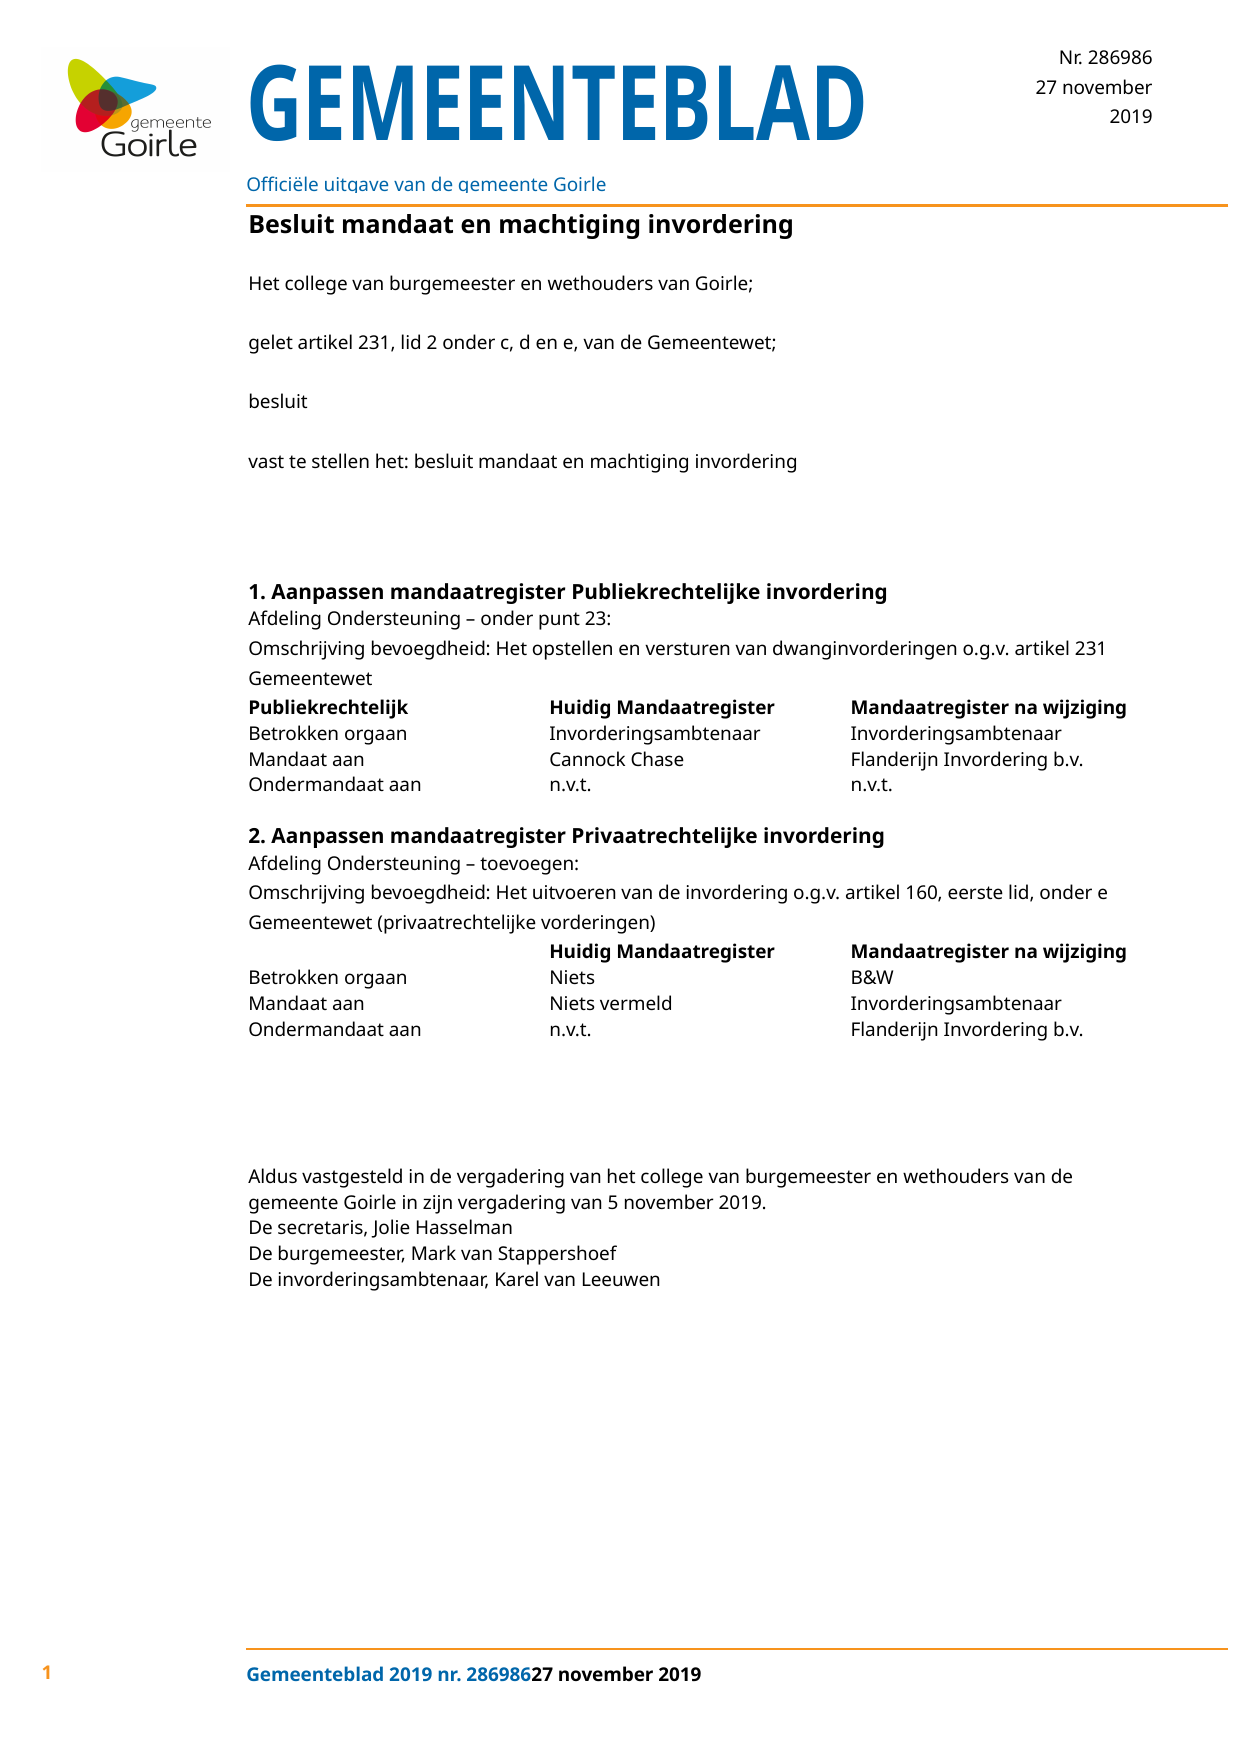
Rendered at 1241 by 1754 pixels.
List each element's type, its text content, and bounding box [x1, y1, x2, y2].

table_header Publiekrechtelijk [248, 694, 549, 720]
table_cell Flanderijn Invordering b.v. [850, 746, 1152, 772]
picture [41, 47, 231, 172]
table_cell n.v.t. [549, 1016, 850, 1042]
table_header Huidig Mandaatregister [549, 694, 850, 720]
table_header Mandaatregister na wijziging [850, 694, 1152, 720]
text Omschrijving bevoegdheid: Het opstellen en versturen van dwanginvorderingen o.g.v. artikel 231 Gemeentewet [248, 635, 1152, 690]
table_cell Mandaat aan [248, 746, 549, 772]
table_cell Betrokken orgaan [248, 720, 549, 746]
text Besluit mandaat en machtiging invordering [248, 207, 1152, 241]
text Omschrijving bevoegdheid: Het uitvoeren van de invordering o.g.v. artikel 160, eerste lid, onder e Gemeentewet (privaatrechtelijke vorderingen) [248, 879, 1152, 935]
table_cell Niets [549, 964, 850, 990]
text De secretaris, Jolie Hasselman [248, 1214, 1152, 1240]
text Afdeling Ondersteuning – toevoegen: [248, 850, 1152, 876]
text De burgemeester, Mark van Stappershoef [248, 1240, 1152, 1266]
table_cell Ondermandaat aan [248, 772, 549, 797]
text besluit [248, 389, 1152, 414]
text vast te stellen het: besluit mandaat en machtiging invordering [248, 448, 1152, 473]
table_cell Betrokken orgaan [248, 964, 549, 990]
text Afdeling Ondersteuning – onder punt 23: [248, 606, 1152, 631]
table_cell n.v.t. [549, 772, 850, 797]
table_cell Invorderingsambtenaar [850, 720, 1152, 746]
table_cell Invorderingsambtenaar [850, 990, 1152, 1016]
table_cell Invorderingsambtenaar [549, 720, 850, 746]
text Het college van burgemeester en wethouders van Goirle; [248, 270, 1152, 296]
table_cell Mandaat aan [248, 990, 549, 1016]
text gelet artikel 231, lid 2 onder c, d en e, van de Gemeentewet; [248, 329, 1152, 355]
table_cell n.v.t. [850, 772, 1152, 797]
text De invorderingsambtenaar, Karel van Leeuwen [248, 1266, 1152, 1292]
table_header [248, 939, 549, 964]
table_cell Ondermandaat aan [248, 1016, 549, 1042]
table_cell B&W [850, 964, 1152, 990]
table_header Huidig Mandaatregister [549, 939, 850, 964]
table_header Mandaatregister na wijziging [850, 939, 1152, 964]
table_cell Flanderijn Invordering b.v. [850, 1016, 1152, 1042]
text 1. Aanpassen mandaatregister Publiekrechtelijke invordering [248, 577, 1152, 606]
table_cell Niets vermeld [549, 990, 850, 1016]
text 2. Aanpassen mandaatregister Privaatrechtelijke invordering [248, 821, 1152, 850]
table_cell Cannock Chase [549, 746, 850, 772]
text Aldus vastgesteld in de vergadering van het college van burgemeester en wethouders van de gemeente Goirle in zijn vergadering van 5 november 2019. [248, 1163, 1152, 1214]
